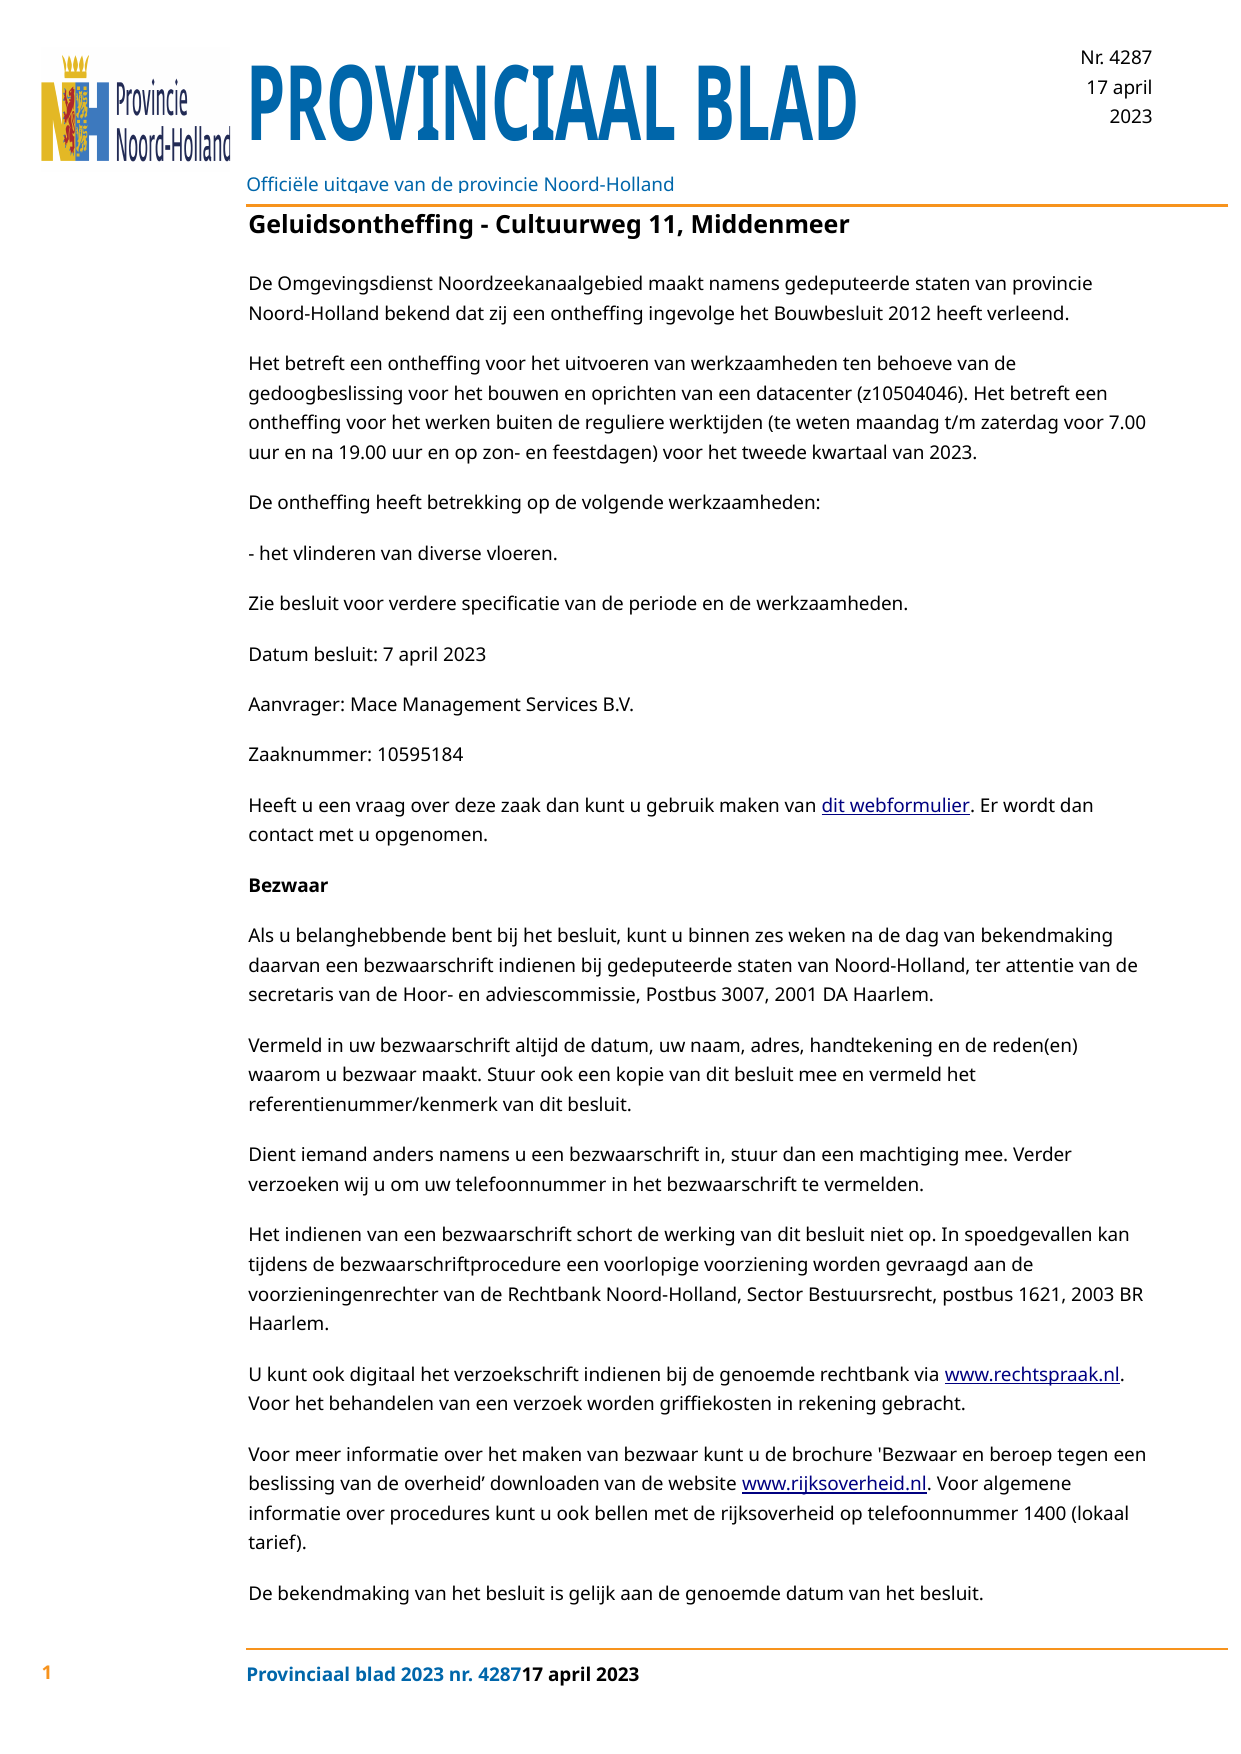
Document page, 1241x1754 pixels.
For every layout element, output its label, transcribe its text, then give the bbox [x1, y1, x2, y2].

text Vermeld in uw bezwaarschrift altijd de datum, uw naam, adres, handtekening en de reden(en) waarom u bezwaar maakt. Stuur ook een kopie van dit besluit mee en vermeld het referentienummer/kenmerk van dit besluit. [248, 1032, 1152, 1117]
text De bekendmaking van het besluit is gelijk aan de genoemde datum van het besluit. [248, 1580, 1152, 1606]
text Zaaknummer: 10595184 [248, 742, 1152, 767]
text De Omgevingsdienst Noordzeekanaalgebied maakt namens gedeputeerde staten van provincie Noord-Holland bekend dat zij een ontheffing ingevolge het Bouwbesluit 2012 heeft verleend. [248, 270, 1152, 326]
text Bezwaar [248, 872, 1152, 898]
text Zie besluit voor verdere specificatie van de periode en de werkzaamheden. [248, 590, 1152, 616]
text Het betreft een ontheffing voor het uitvoeren van werkzaamheden ten behoeve van de gedoogbeslissing voor het bouwen en oprichten van een datacenter (z10504046). Het betreft een ontheffing voor het werken buiten de reguliere werktijden (te weten maandag t/m zaterdag voor 7.00 uur en na 19.00 uur en op zon- en feestdagen) voor het tweede kwartaal van 2023. [248, 350, 1152, 465]
text Datum besluit: 7 april 2023 [248, 641, 1152, 666]
text Geluidsontheffing - Cultuurweg 11, Middenmeer [248, 207, 1152, 241]
text Dient iemand anders namens u een bezwaarschrift in, stuur dan een machtiging mee. Verder verzoeken wij u om uw telefoonnummer in het bezwaarschrift te vermelden. [248, 1142, 1152, 1197]
text Heeft u een vraag over deze zaak dan kunt u gebruik maken van dit webformulier. Er wordt dan contact met u opgenomen. [248, 792, 1152, 847]
text De ontheffing heeft betrekking op de volgende werkzaamheden: [248, 489, 1152, 515]
text Als u belanghebbende bent bij het besluit, kunt u binnen zes weken na de dag van bekendmaking daarvan een bezwaarschrift indienen bij gedeputeerde staten van Noord-Holland, ter attentie van de secretaris van de Hoor- en adviescommissie, Postbus 3007, 2001 DA Haarlem. [248, 922, 1152, 1007]
text Voor meer informatie over het maken van bezwaar kunt u de brochure 'Bezwaar en beroep tegen een beslissing van de overheid’ downloaden van de website www.rijksoverheid.nl. Voor algemene informatie over procedures kunt u ook bellen met de rijksoverheid op telefoonnummer 1400 (lokaal tarief). [248, 1441, 1152, 1555]
text Het indienen van een bezwaarschrift schort de werking van dit besluit niet op. In spoedgevallen kan tijdens de bezwaarschriftprocedure een voorlopige voorziening worden gevraagd aan de voorzieningenrechter van de Rechtbank Noord-Holland, Sector Bestuursrecht, postbus 1621, 2003 BR Haarlem. [248, 1222, 1152, 1336]
text - het vlinderen van diverse vloeren. [248, 540, 1152, 566]
text Aanvrager: Mace Management Services B.V. [248, 691, 1152, 717]
text U kunt ook digitaal het verzoekschrift indienen bij de genoemde rechtbank via www.rechtspraak.nl. Voor het behandelen van een verzoek worden griffiekosten in rekening gebracht. [248, 1361, 1152, 1416]
picture [41, 47, 231, 172]
